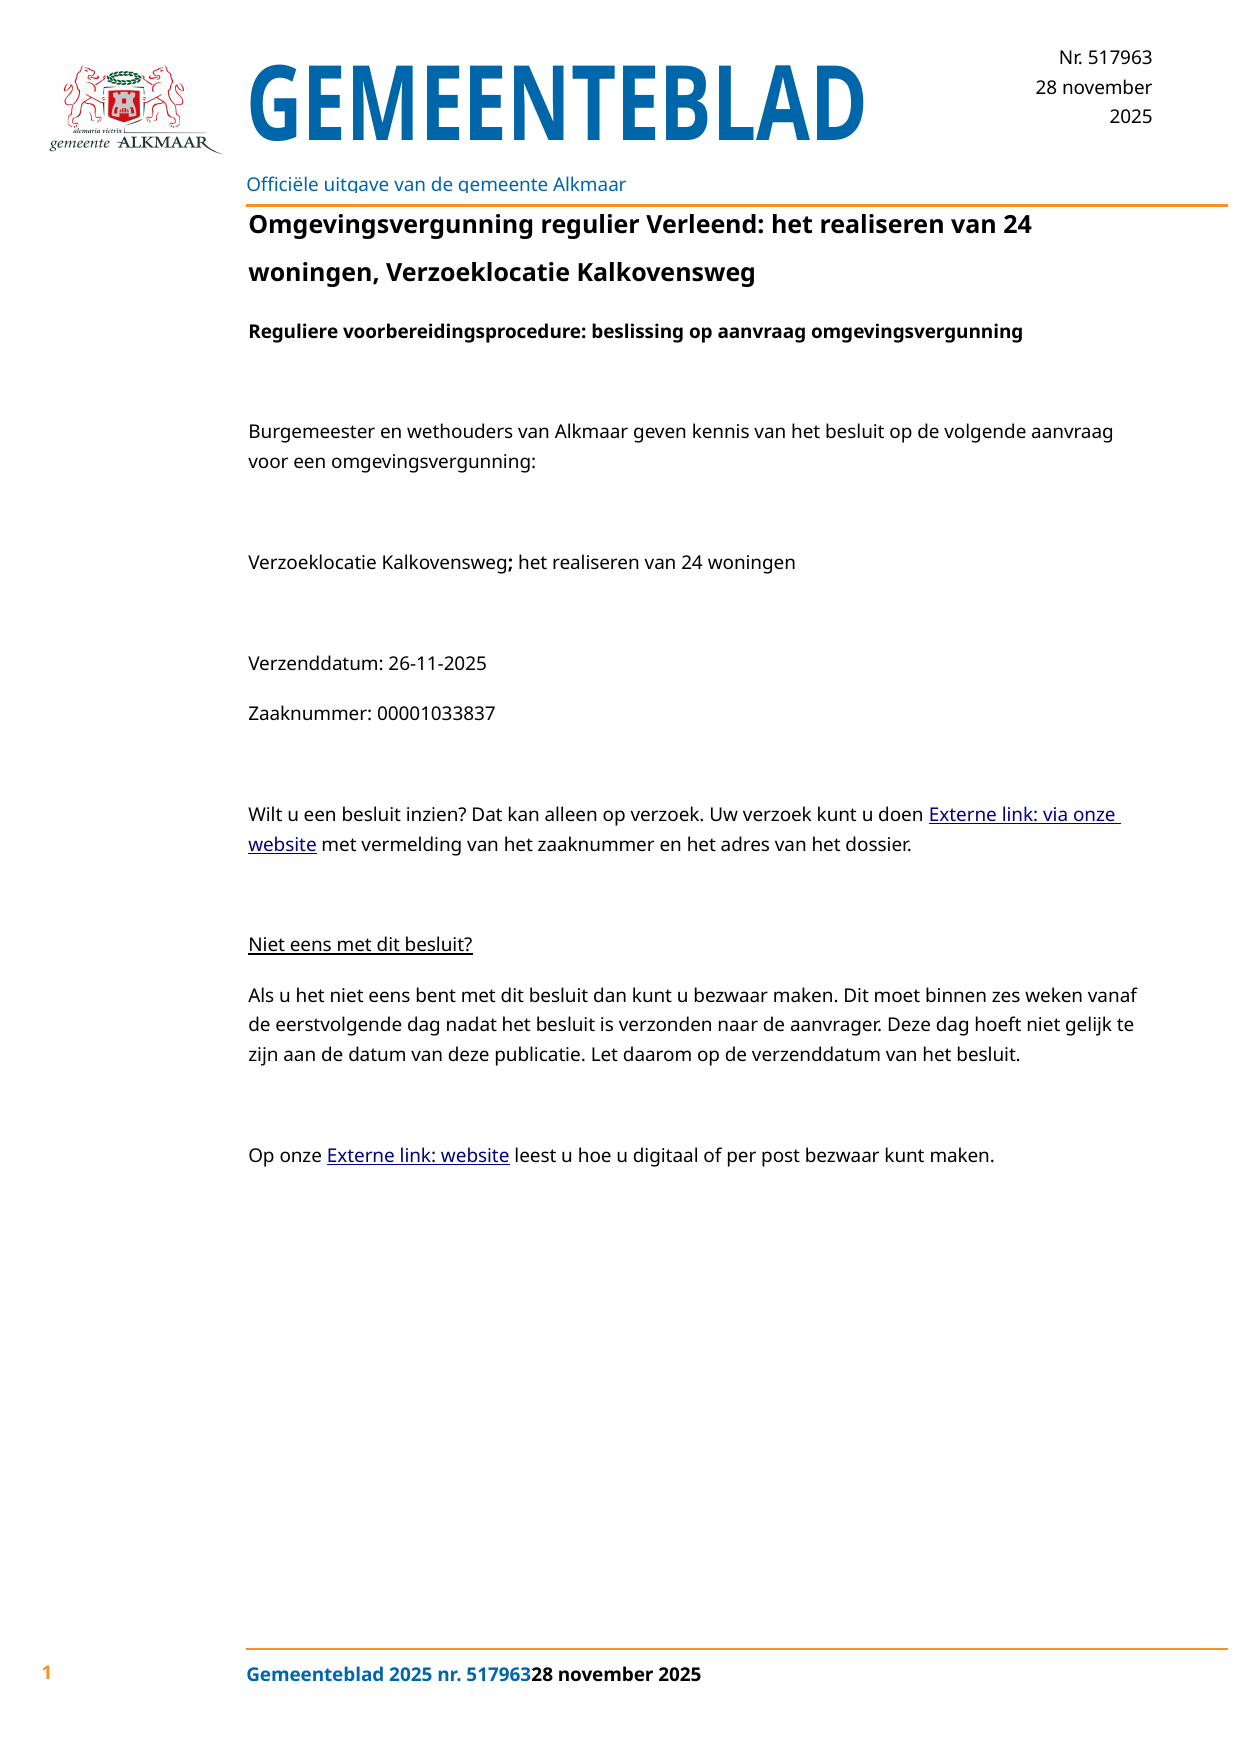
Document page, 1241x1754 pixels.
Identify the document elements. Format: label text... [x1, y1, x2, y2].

text Op onze Externe link: website leest u hoe u digitaal of per post bezwaar kunt maken. [248, 1142, 1152, 1168]
picture [41, 47, 231, 172]
text Reguliere voorbereidingsprocedure: beslissing op aanvraag omgevingsvergunning [248, 318, 1152, 344]
text Verzenddatum: 26-11-2025 [248, 650, 1152, 676]
text Als u het niet eens bent met dit besluit dan kunt u bezwaar maken. Dit moet binnen zes weken vanaf de eerstvolgende dag nadat het besluit is verzonden naar de aanvrager. Deze dag hoeft niet gelijk te zijn aan de datum van deze publicatie. Let daarom op de verzenddatum van het besluit. [248, 982, 1152, 1067]
text Burgemeester en wethouders van Alkmaar geven kennis van het besluit op de volgende aanvraag voor een omgevingsvergunning: [248, 419, 1152, 474]
text Zaaknummer: 00001033837 [248, 700, 1152, 726]
text Omgevingsvergunning regulier Verleend: het realiseren van 24 woningen, Verzoeklocatie Kalkovensweg [248, 207, 1152, 288]
text Wilt u een besluit inzien? Dat kan alleen op verzoek. Uw verzoek kunt u doen Externe link: via onze website met vermelding van het zaaknummer en het adres van het dossier. [248, 801, 1152, 857]
text Niet eens met dit besluit? [248, 932, 1152, 957]
text Verzoeklocatie Kalkovensweg; het realiseren van 24 woningen [248, 549, 1152, 575]
